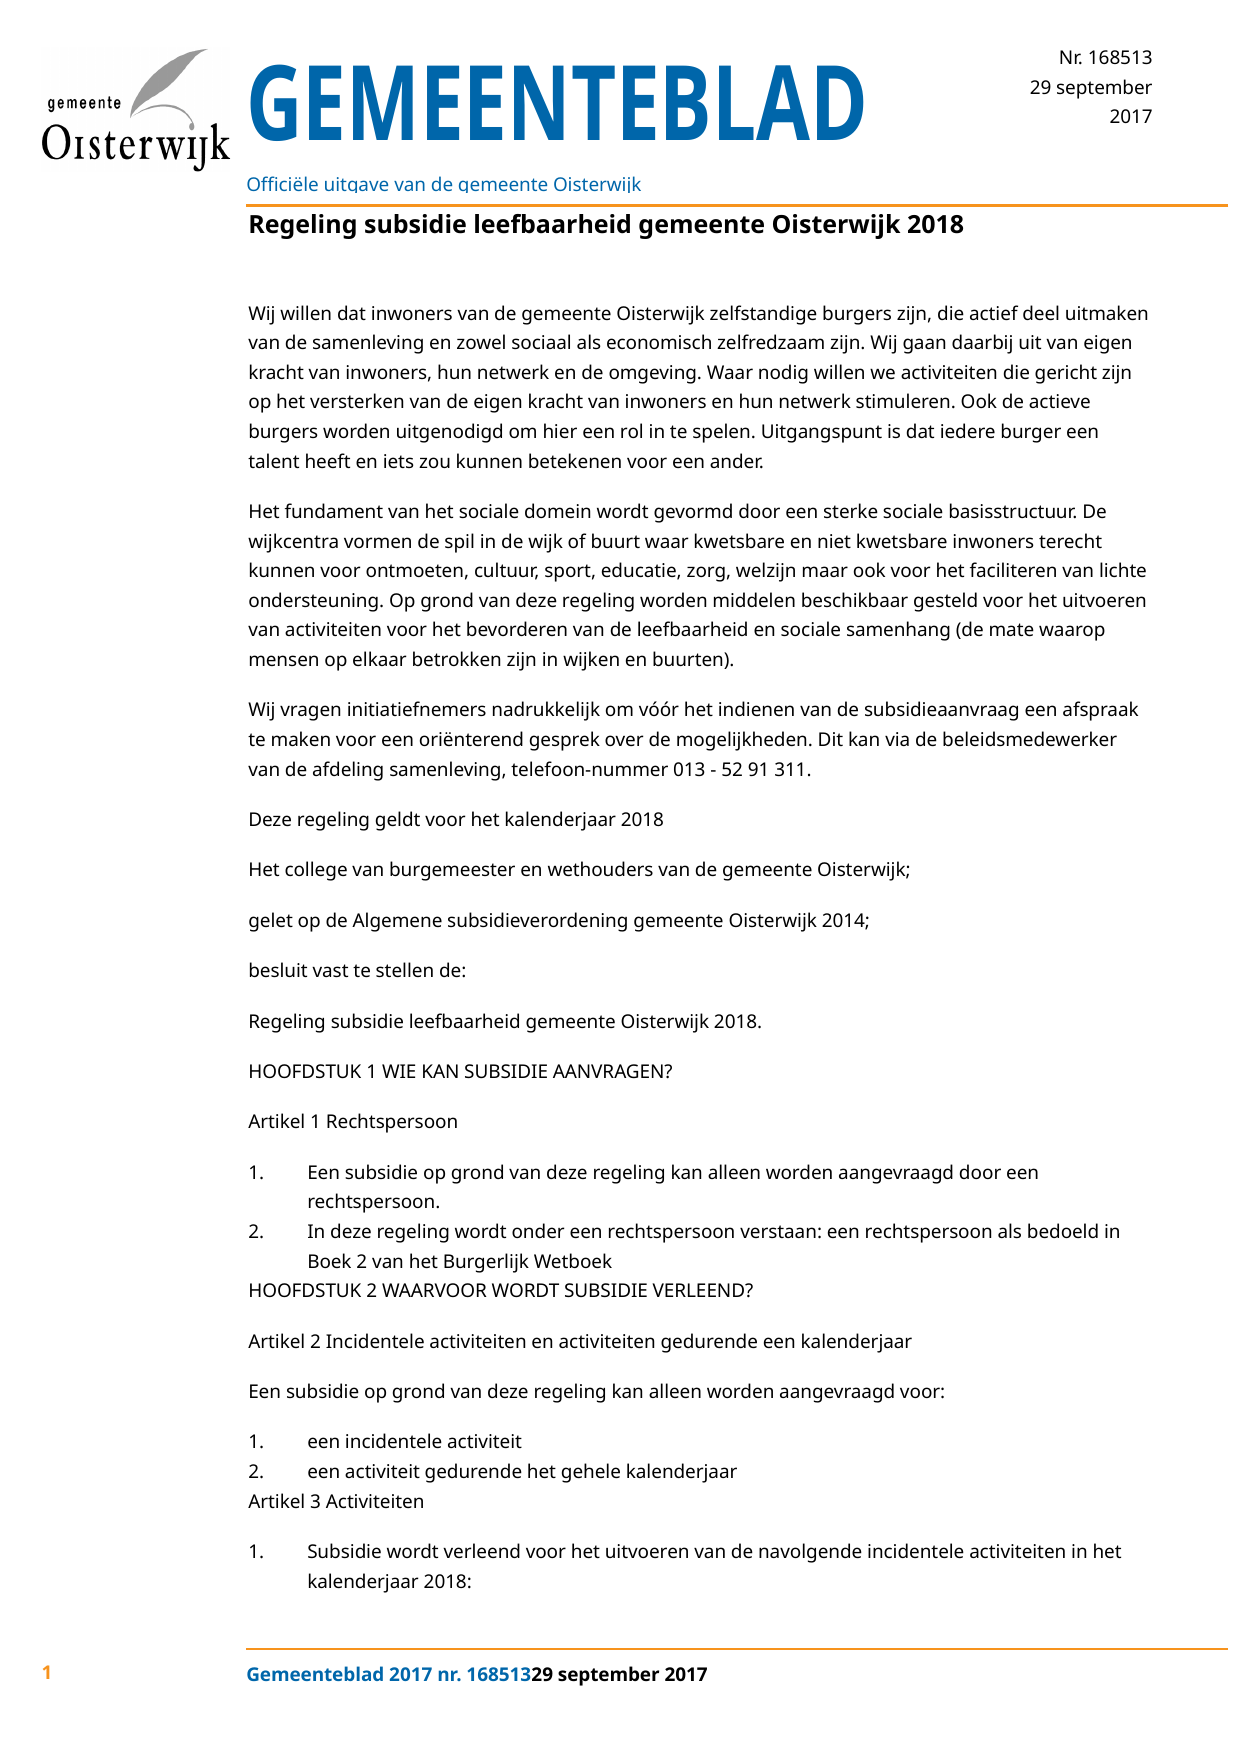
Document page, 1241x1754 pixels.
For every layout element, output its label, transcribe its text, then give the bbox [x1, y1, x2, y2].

text Een subsidie op grond van deze regeling kan alleen worden aangevraagd voor: [248, 1378, 1152, 1404]
list Subsidie wordt verleend voor het uitvoeren van de navolgende incidentele activiteiten in het kalenderjaar 2018: [248, 1538, 1152, 1593]
text Deze regeling geldt voor het kalenderjaar 2018 [248, 806, 1152, 832]
text Artikel 2 Incidentele activiteiten en activiteiten gedurende een kalenderjaar [248, 1328, 1152, 1353]
text besluit vast te stellen de: [248, 957, 1152, 983]
list In deze regeling wordt onder een rechtspersoon verstaan: een rechtspersoon als bedoeld in Boek 2 van het Burgerlijk Wetboek [248, 1218, 1152, 1273]
list Een subsidie op grond van deze regeling kan alleen worden aangevraagd door een rechtspersoon. [248, 1159, 1152, 1214]
text Het college van burgemeester en wethouders van de gemeente Oisterwijk; [248, 857, 1152, 882]
text Het fundament van het sociale domein wordt gevormd door een sterke sociale basisstructuur. De wijkcentra vormen de spil in de wijk of buurt waar kwetsbare en niet kwetsbare inwoners terecht kunnen voor ontmoeten, cultuur, sport, educatie, zorg, welzijn maar ook voor het faciliteren van lichte ondersteuning. Op grond van deze regeling worden middelen beschikbaar gesteld voor het uitvoeren van activiteiten voor het bevorderen van de leefbaarheid en sociale samenhang (de mate waarop mensen op elkaar betrokken zijn in wijken en buurten). [248, 498, 1152, 672]
list een incidentele activiteit [248, 1429, 1152, 1454]
text Artikel 3 Activiteiten [248, 1488, 1152, 1513]
text HOOFDSTUK 2 WAARVOOR WORDT SUBSIDIE VERLEEND? [248, 1277, 1152, 1303]
text Regeling subsidie leefbaarheid gemeente Oisterwijk 2018. [248, 1008, 1152, 1033]
text Artikel 1 Rechtspersoon [248, 1109, 1152, 1134]
text Wij vragen initiatiefnemers nadrukkelijk om vóór het indienen van de subsidieaanvraag een afspraak te maken voor een oriënterend gesprek over de mogelijkheden. Dit kan via de beleidsmedewerker van de afdeling samenleving, telefoon-nummer 013 - 52 91 311. [248, 697, 1152, 781]
picture [41, 47, 231, 172]
text Regeling subsidie leefbaarheid gemeente Oisterwijk 2018 [248, 207, 1152, 241]
text Wij willen dat inwoners van de gemeente Oisterwijk zelfstandige burgers zijn, die actief deel uitmaken van de samenleving en zowel sociaal als economisch zelfredzaam zijn. Wij gaan daarbij uit van eigen kracht van inwoners, hun netwerk en de omgeving. Waar nodig willen we activiteiten die gericht zijn op het versterken van de eigen kracht van inwoners en hun netwerk stimuleren. Ook de actieve burgers worden uitgenodigd om hier een rol in te spelen. Uitgangspunt is dat iedere burger een talent heeft en iets zou kunnen betekenen voor een ander. [248, 300, 1152, 473]
text gelet op de Algemene subsidieverordening gemeente Oisterwijk 2014; [248, 907, 1152, 933]
list een activiteit gedurende het gehele kalenderjaar [248, 1458, 1152, 1484]
text HOOFDSTUK 1 WIE KAN SUBSIDIE AANVRAGEN? [248, 1058, 1152, 1084]
